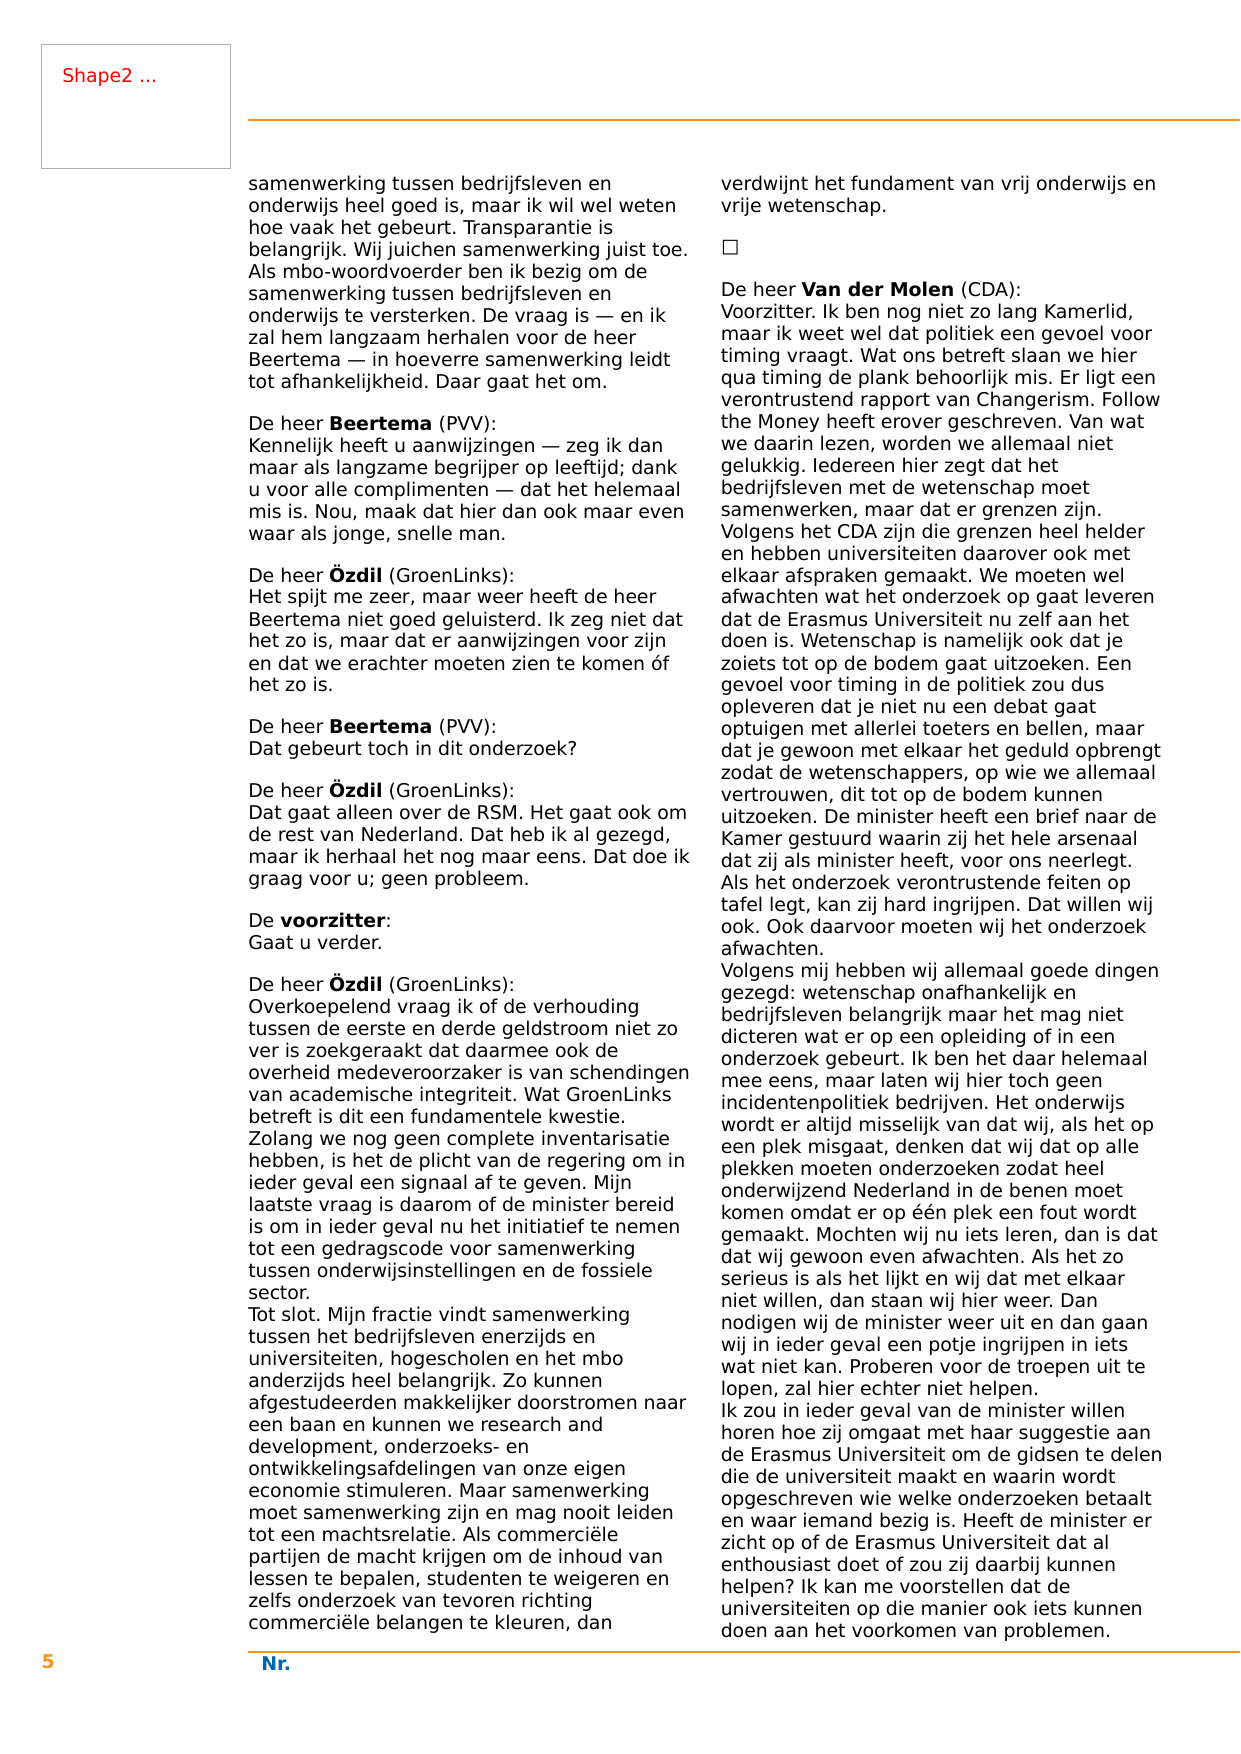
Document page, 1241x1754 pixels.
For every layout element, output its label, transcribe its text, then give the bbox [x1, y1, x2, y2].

text Gaat u verder. [248, 932, 691, 954]
text De heer Beertema (PVV): [248, 413, 691, 434]
text De heer Özdil (GroenLinks): [248, 564, 691, 586]
text Voorzitter. Ik ben nog niet zo lang Kamerlid, maar ik weet wel dat politiek een gevoel voor timing vraagt. Wat ons betreft slaan we hier qua timing de plank behoorlijk mis. Er ligt een verontrustend rapport van Changerism. Follow the Money heeft erover geschreven. Van wat we daarin lezen, worden we allemaal niet gelukkig. Iedereen hier zegt dat het bedrijfsleven met de wetenschap moet samenwerken, maar dat er grenzen zijn. Volgens het CDA zijn die grenzen heel helder en hebben universiteiten daarover ook met elkaar afspraken gemaakt. We moeten wel afwachten wat het onderzoek op gaat leveren dat de Erasmus Universiteit nu zelf aan het doen is. Wetenschap is namelijk ook dat je zoiets tot op de bodem gaat uitzoeken. Een gevoel voor timing in de politiek zou dus opleveren dat je niet nu een debat gaat optuigen met allerlei toeters en bellen, maar dat je gewoon met elkaar het geduld opbrengt zodat de wetenschappers, op wie we allemaal vertrouwen, dit tot op de bodem kunnen uitzoeken. De minister heeft een brief naar de Kamer gestuurd waarin zij het hele arsenaal dat zij als minister heeft, voor ons neerlegt. Als het onderzoek verontrustende feiten op tafel legt, kan zij hard ingrijpen. Dat willen wij ook. Ook daarvoor moeten wij het onderzoek afwachten. [721, 301, 1163, 960]
text Overkoepelend vraag ik of de verhouding tussen de eerste en derde geldstroom niet zo ver is zoekgeraakt dat daarmee ook de overheid medeveroorzaker is van schendingen van academische integriteit. Wat GroenLinks betreft is dit een fundamentele kwestie. Zolang we nog geen complete inventarisatie hebben, is het de plicht van de regering om in ieder geval een signaal af te geven. Mijn laatste vraag is daarom of de minister bereid is om in ieder geval nu het initiatief te nemen tot een gedragscode voor samenwerking tussen onderwijsinstellingen en de fossiele sector. [248, 996, 691, 1304]
text De heer Beertema (PVV): [248, 716, 691, 738]
text Dat gebeurt toch in dit onderzoek? [248, 738, 691, 760]
text De heer Özdil (GroenLinks): [248, 780, 691, 802]
text Ik zou in ieder geval van de minister willen horen hoe zij omgaat met haar suggestie aan de Erasmus Universiteit om de gidsen te delen die de universiteit maakt en waarin wordt opgeschreven wie welke onderzoeken betaalt en waar iemand bezig is. Heeft de minister er zicht op of de Erasmus Universiteit dat al enthousiast doet of zou zij daarbij kunnen helpen? Ik kan me voorstellen dat de universiteiten op die manier ook iets kunnen doen aan het voorkomen van problemen. [721, 1400, 1163, 1641]
text De heer Özdil (GroenLinks): [248, 974, 691, 996]
text verdwijnt het fundament van vrij onderwijs en vrije wetenschap. [721, 173, 1163, 217]
text Kennelijk heeft u aanwijzingen — zeg ik dan maar als langzame begrijper op leeftijd; dank u voor alle complimenten — dat het helemaal mis is. Nou, maak dat hier dan ook maar even waar als jonge, snelle man. [248, 434, 691, 544]
text ⬜ [721, 237, 1163, 259]
text samenwerking tussen bedrijfsleven en onderwijs heel goed is, maar ik wil wel weten hoe vaak het gebeurt. Transparantie is belangrijk. Wij juichen samenwerking juist toe. Als mbo-woordvoerder ben ik bezig om de samenwerking tussen bedrijfsleven en onderwijs te versterken. De vraag is — en ik zal hem langzaam herhalen voor de heer Beertema — in hoeverre samenwerking leidt tot afhankelijkheid. Daar gaat het om. [248, 173, 691, 393]
text Het spijt me zeer, maar weer heeft de heer Beertema niet goed geluisterd. Ik zeg niet dat het zo is, maar dat er aanwijzingen voor zijn en dat we erachter moeten zien te komen óf het zo is. [248, 586, 691, 696]
text Volgens mij hebben wij allemaal goede dingen gezegd: wetenschap onafhankelijk en bedrijfsleven belangrijk maar het mag niet dicteren wat er op een opleiding of in een onderzoek gebeurt. Ik ben het daar helemaal mee eens, maar laten wij hier toch geen incidentenpolitiek bedrijven. Het onderwijs wordt er altijd misselijk van dat wij, als het op een plek misgaat, denken dat wij dat op alle plekken moeten onderzoeken zodat heel onderwijzend Nederland in de benen moet komen omdat er op één plek een fout wordt gemaakt. Mochten wij nu iets leren, dan is dat dat wij gewoon even afwachten. Als het zo serieus is als het lijkt en wij dat met elkaar niet willen, dan staan wij hier weer. Dan nodigen wij de minister weer uit en dan gaan wij in ieder geval een potje ingrijpen in iets wat niet kan. Proberen voor de troepen uit te lopen, zal hier echter niet helpen. [721, 960, 1163, 1400]
text De voorzitter: [248, 910, 691, 932]
text Tot slot. Mijn fractie vindt samenwerking tussen het bedrijfsleven enerzijds en universiteiten, hogescholen en het mbo anderzijds heel belangrijk. Zo kunnen afgestudeerden makkelijker doorstromen naar een baan en kunnen we research and development, onderzoeks- en ontwikkelingsafdelingen van onze eigen economie stimuleren. Maar samenwerking moet samenwerking zijn en mag nooit leiden tot een machtsrelatie. Als commerciële partijen de macht krijgen om de inhoud van lessen te bepalen, studenten te weigeren en zelfs onderzoek van tevoren richting commerciële belangen te kleuren, dan [248, 1304, 691, 1633]
text De heer Van der Molen (CDA): [721, 279, 1163, 301]
text Dat gaat alleen over de RSM. Het gaat ook om de rest van Nederland. Dat heb ik al gezegd, maar ik herhaal het nog maar eens. Dat doe ik graag voor u; geen probleem. [248, 802, 691, 890]
